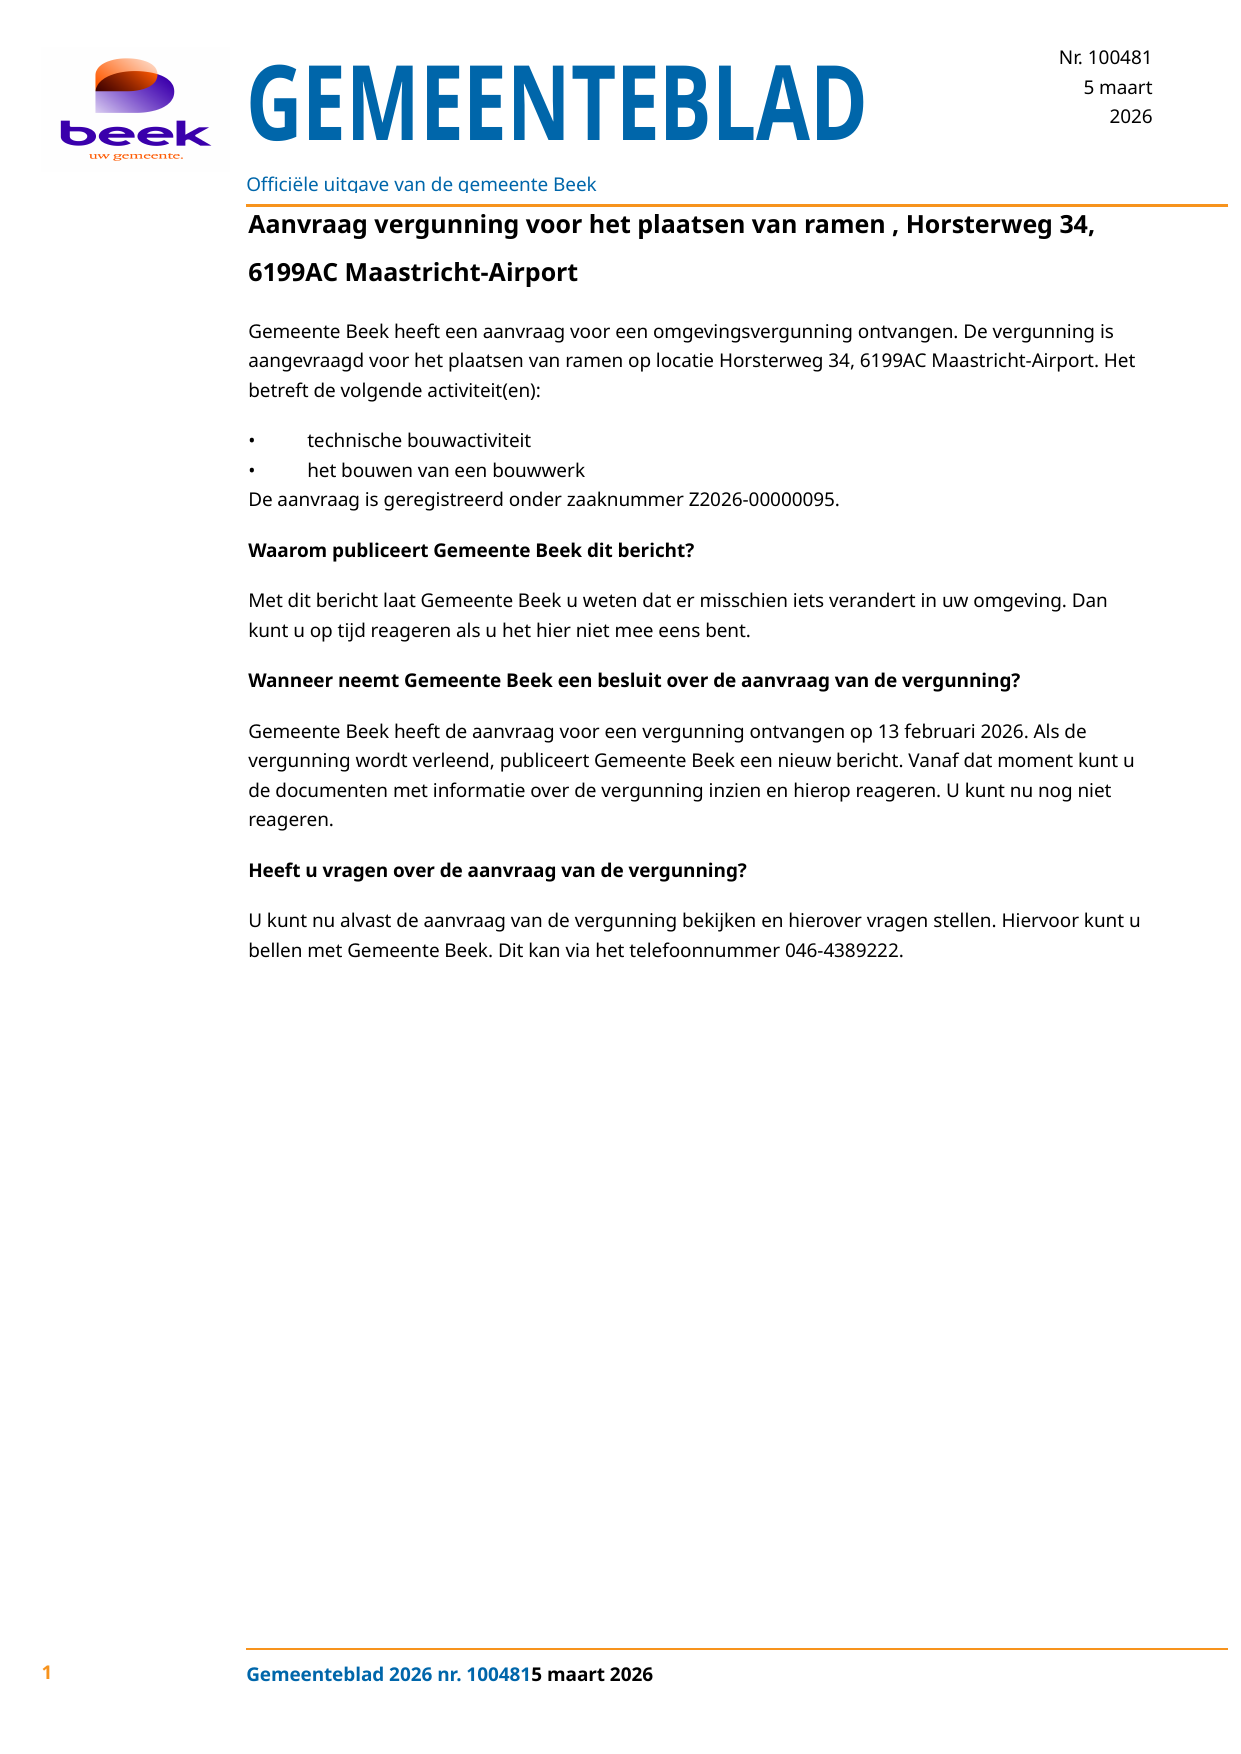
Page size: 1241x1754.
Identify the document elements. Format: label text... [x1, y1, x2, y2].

text Wanneer neemt Gemeente Beek een besluit over de aanvraag van de vergunning? [248, 667, 1152, 693]
text De aanvraag is geregistreerd onder zaaknummer Z2026-00000095. [248, 487, 1152, 512]
text U kunt nu alvast de aanvraag van de vergunning bekijken en hierover vragen stellen. Hiervoor kunt u bellen met Gemeente Beek. Dit kan via het telefoonnummer 046-4389222. [248, 907, 1152, 963]
text Gemeente Beek heeft de aanvraag voor een vergunning ontvangen op 13 februari 2026. Als de vergunning wordt verleend, publiceert Gemeente Beek een nieuw bericht. Vanaf dat moment kunt u de documenten met informatie over de vergunning inzien en hierop reageren. U kunt nu nog niet reageren. [248, 718, 1152, 832]
list technische bouwactiviteit [248, 427, 1152, 453]
text Aanvraag vergunning voor het plaatsen van ramen , Horsterweg 34, 6199AC Maastricht-Airport [248, 207, 1152, 288]
text Met dit bericht laat Gemeente Beek u weten dat er misschien iets verandert in uw omgeving. Dan kunt u op tijd reageren als u het hier niet mee eens bent. [248, 587, 1152, 643]
text Heeft u vragen over de aanvraag van de vergunning? [248, 857, 1152, 883]
text Gemeente Beek heeft een aanvraag voor een omgevingsvergunning ontvangen. De vergunning is aangevraagd voor het plaatsen van ramen op locatie Horsterweg 34, 6199AC Maastricht-Airport. Het betreft de volgende activiteit(en): [248, 318, 1152, 403]
text Waarom publiceert Gemeente Beek dit bericht? [248, 537, 1152, 563]
picture [41, 47, 231, 172]
list het bouwen van een bouwwerk [248, 457, 1152, 483]
